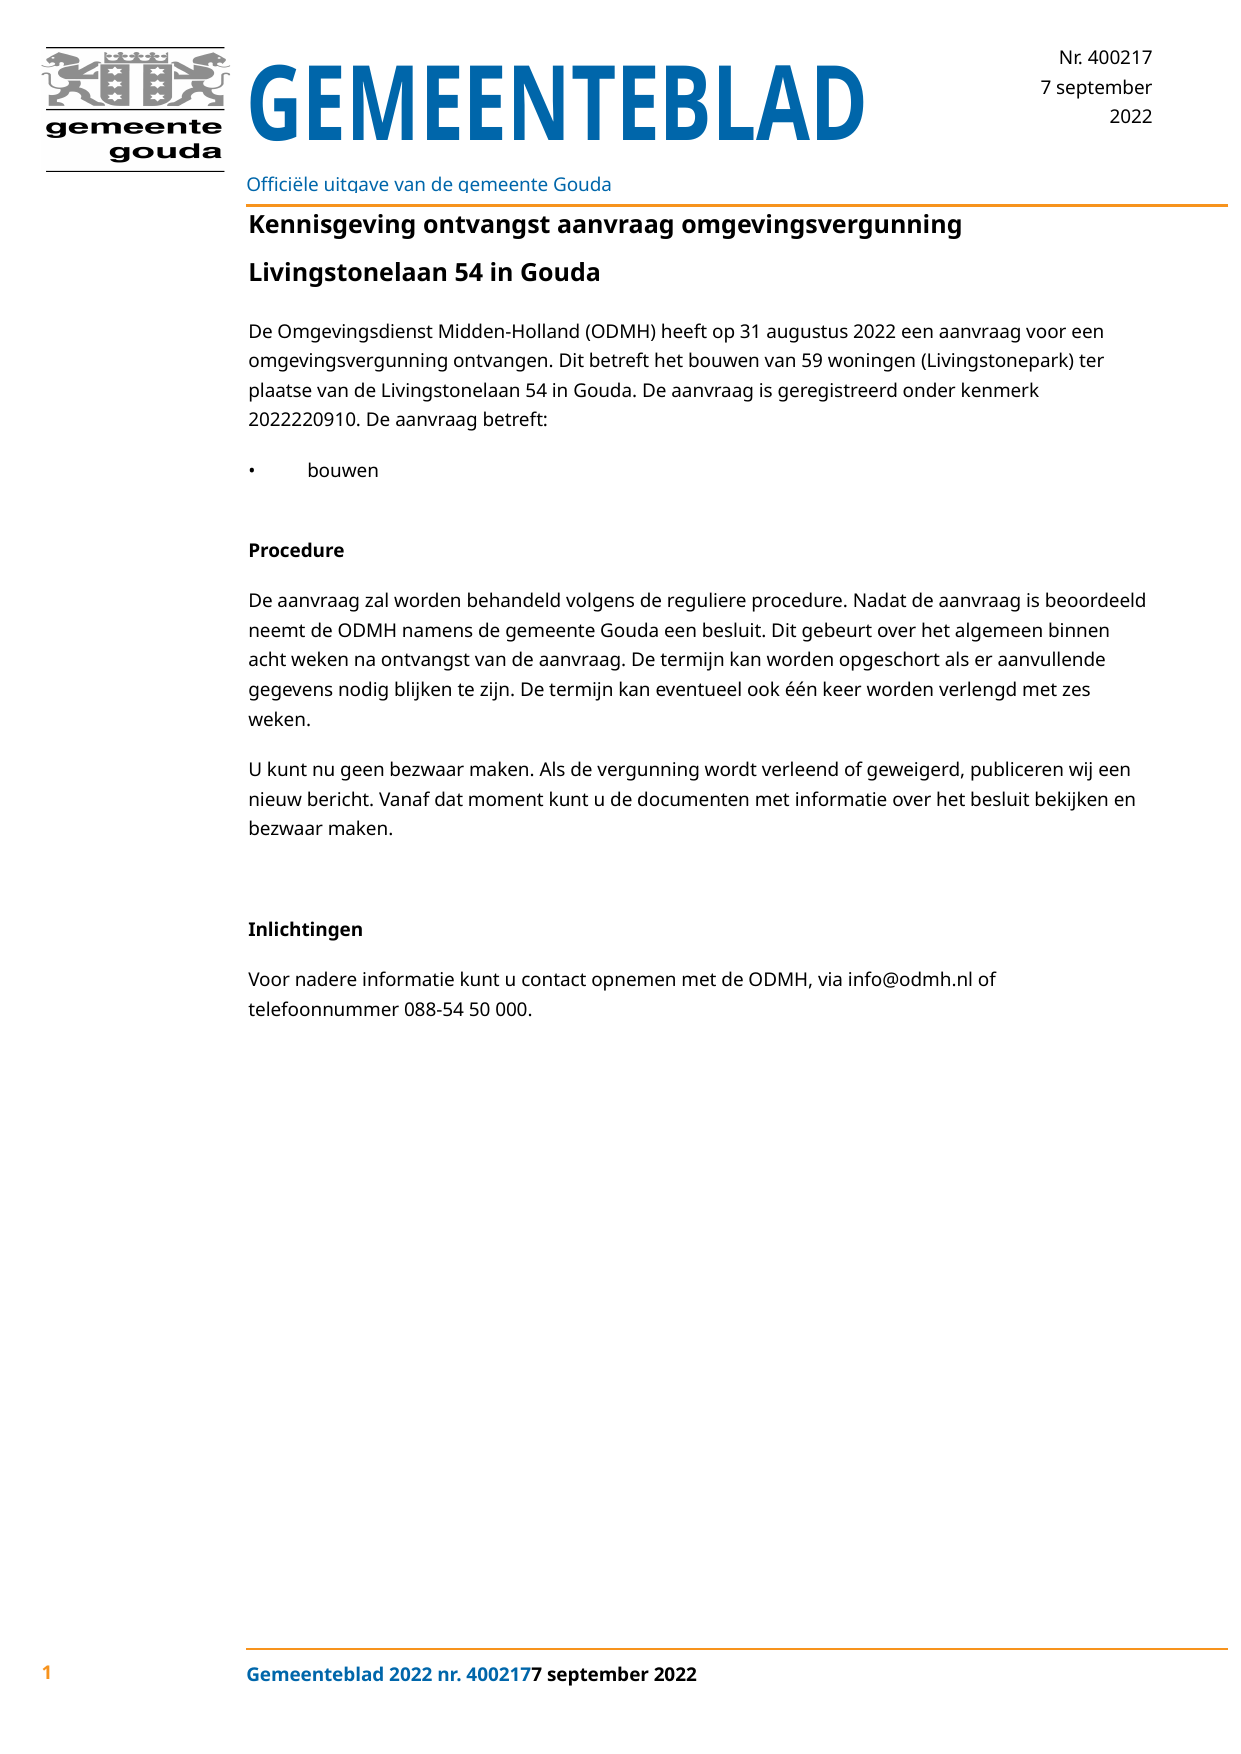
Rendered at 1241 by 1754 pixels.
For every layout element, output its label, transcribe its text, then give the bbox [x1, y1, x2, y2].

text Inlichtingen [248, 916, 1152, 942]
text De Omgevingsdienst Midden-Holland (ODMH) heeft op 31 augustus 2022 een aanvraag voor een omgevingsvergunning ontvangen. Dit betreft het bouwen van 59 woningen (Livingstonepark) ter plaatse van de Livingstonelaan 54 in Gouda. De aanvraag is geregistreerd onder kenmerk 2022220910. De aanvraag betreft: [248, 318, 1152, 432]
text U kunt nu geen bezwaar maken. Als de vergunning wordt verleend of geweigerd, publiceren wij een nieuw bericht. Vanaf dat moment kunt u de documenten met informatie over het besluit bekijken en bezwaar maken. [248, 756, 1152, 841]
list bouwen [248, 457, 1152, 483]
text Kennisgeving ontvangst aanvraag omgevingsvergunning Livingstonelaan 54 in Gouda [248, 207, 1152, 288]
text De aanvraag zal worden behandeld volgens de reguliere procedure. Nadat de aanvraag is beoordeeld neemt de ODMH namens de gemeente Gouda een besluit. Dit gebeurt over het algemeen binnen acht weken na ontvangst van de aanvraag. De termijn kan worden opgeschort als er aanvullende gegevens nodig blijken te zijn. De termijn kan eventueel ook één keer worden verlengd met zes weken. [248, 587, 1152, 732]
text Procedure [248, 537, 1152, 563]
text Voor nadere informatie kunt u contact opnemen met de ODMH, via info@odmh.nl of telefoonnummer 088-54 50 000. [248, 967, 1152, 1022]
picture [41, 47, 231, 172]
